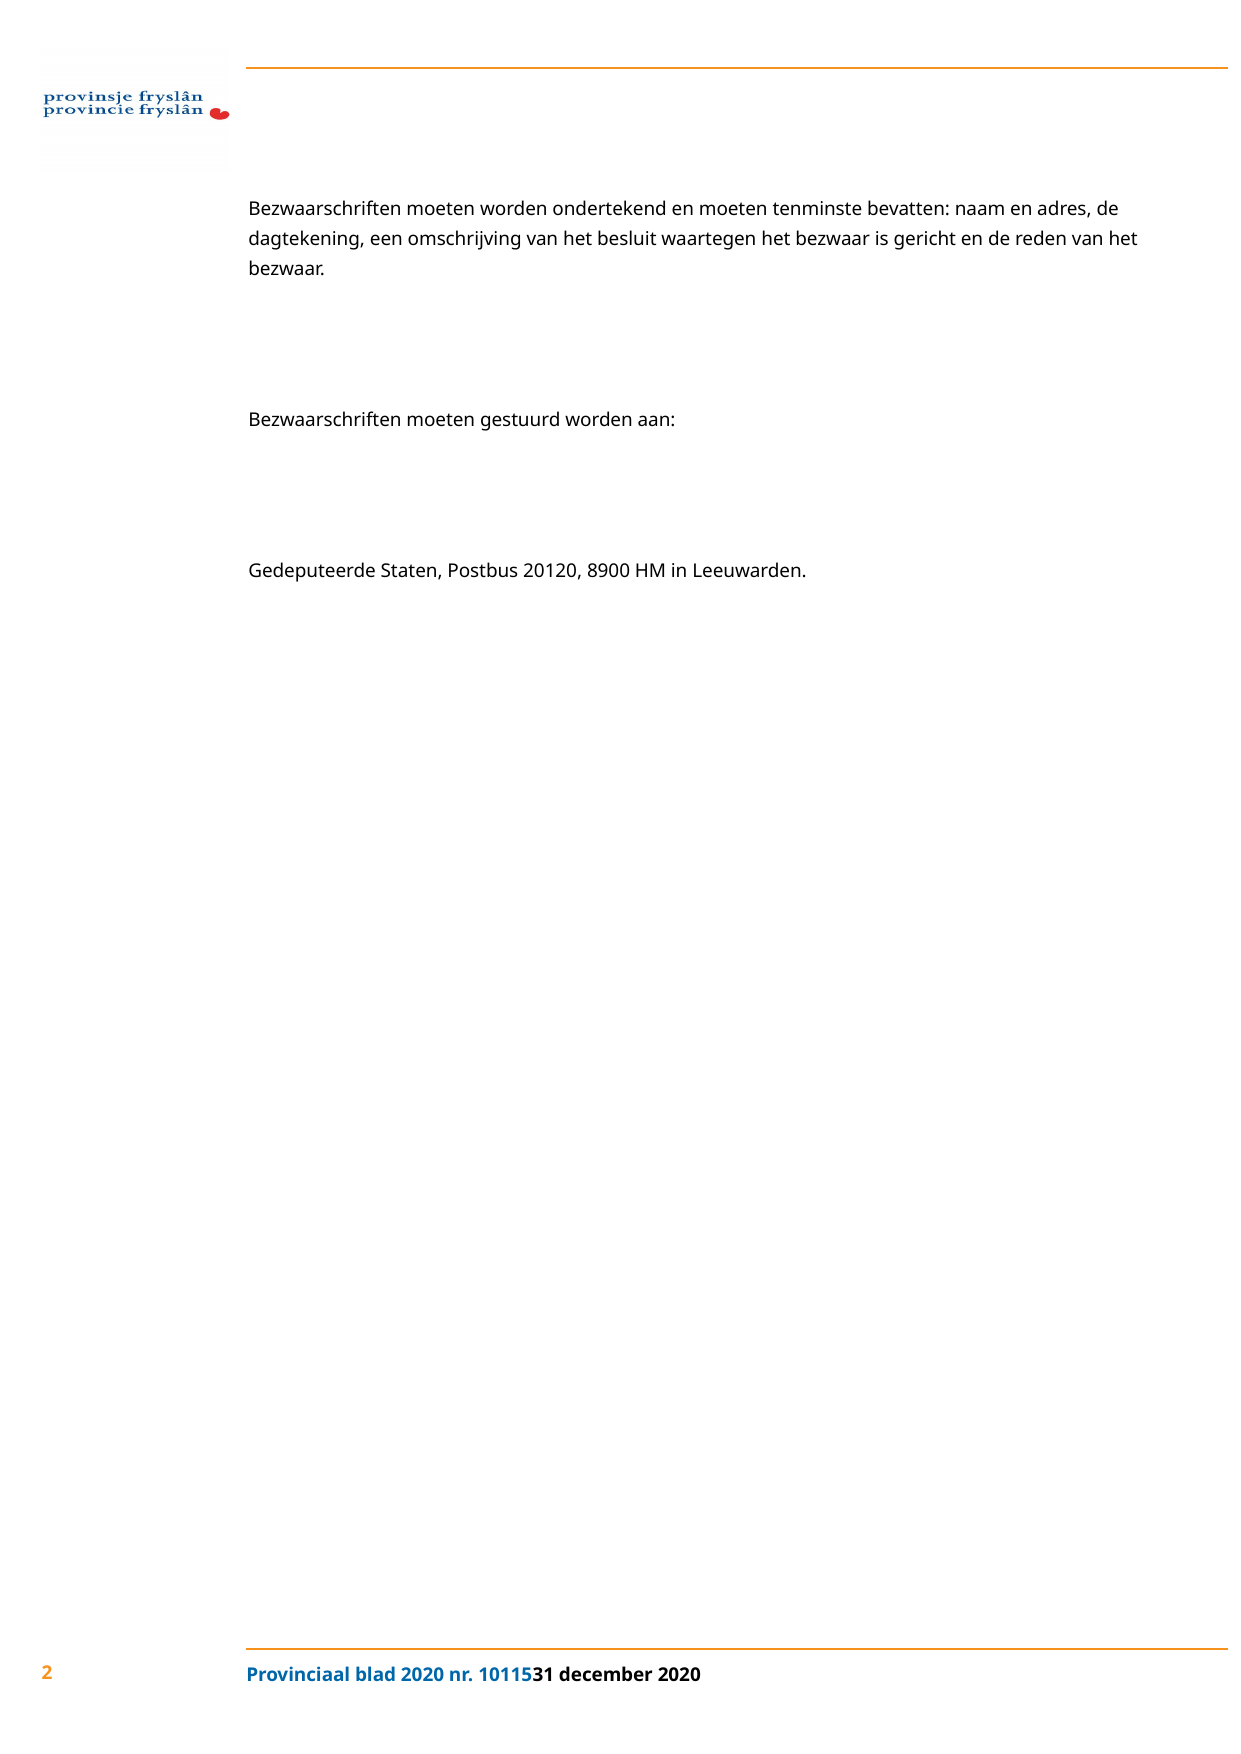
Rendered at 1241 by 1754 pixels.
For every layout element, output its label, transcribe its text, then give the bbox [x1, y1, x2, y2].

text Bezwaarschriften moeten worden ondertekend en moeten tenminste bevatten: naam en adres, de dagtekening, een omschrijving van het besluit waartegen het bezwaar is gericht en de reden van het bezwaar. [248, 196, 1152, 281]
text Gedeputeerde Staten, Postbus 20120, 8900 HM in Leeuwarden. [248, 557, 1152, 583]
text Bezwaarschriften moeten gestuurd worden aan: [248, 406, 1152, 432]
picture [41, 47, 231, 172]
